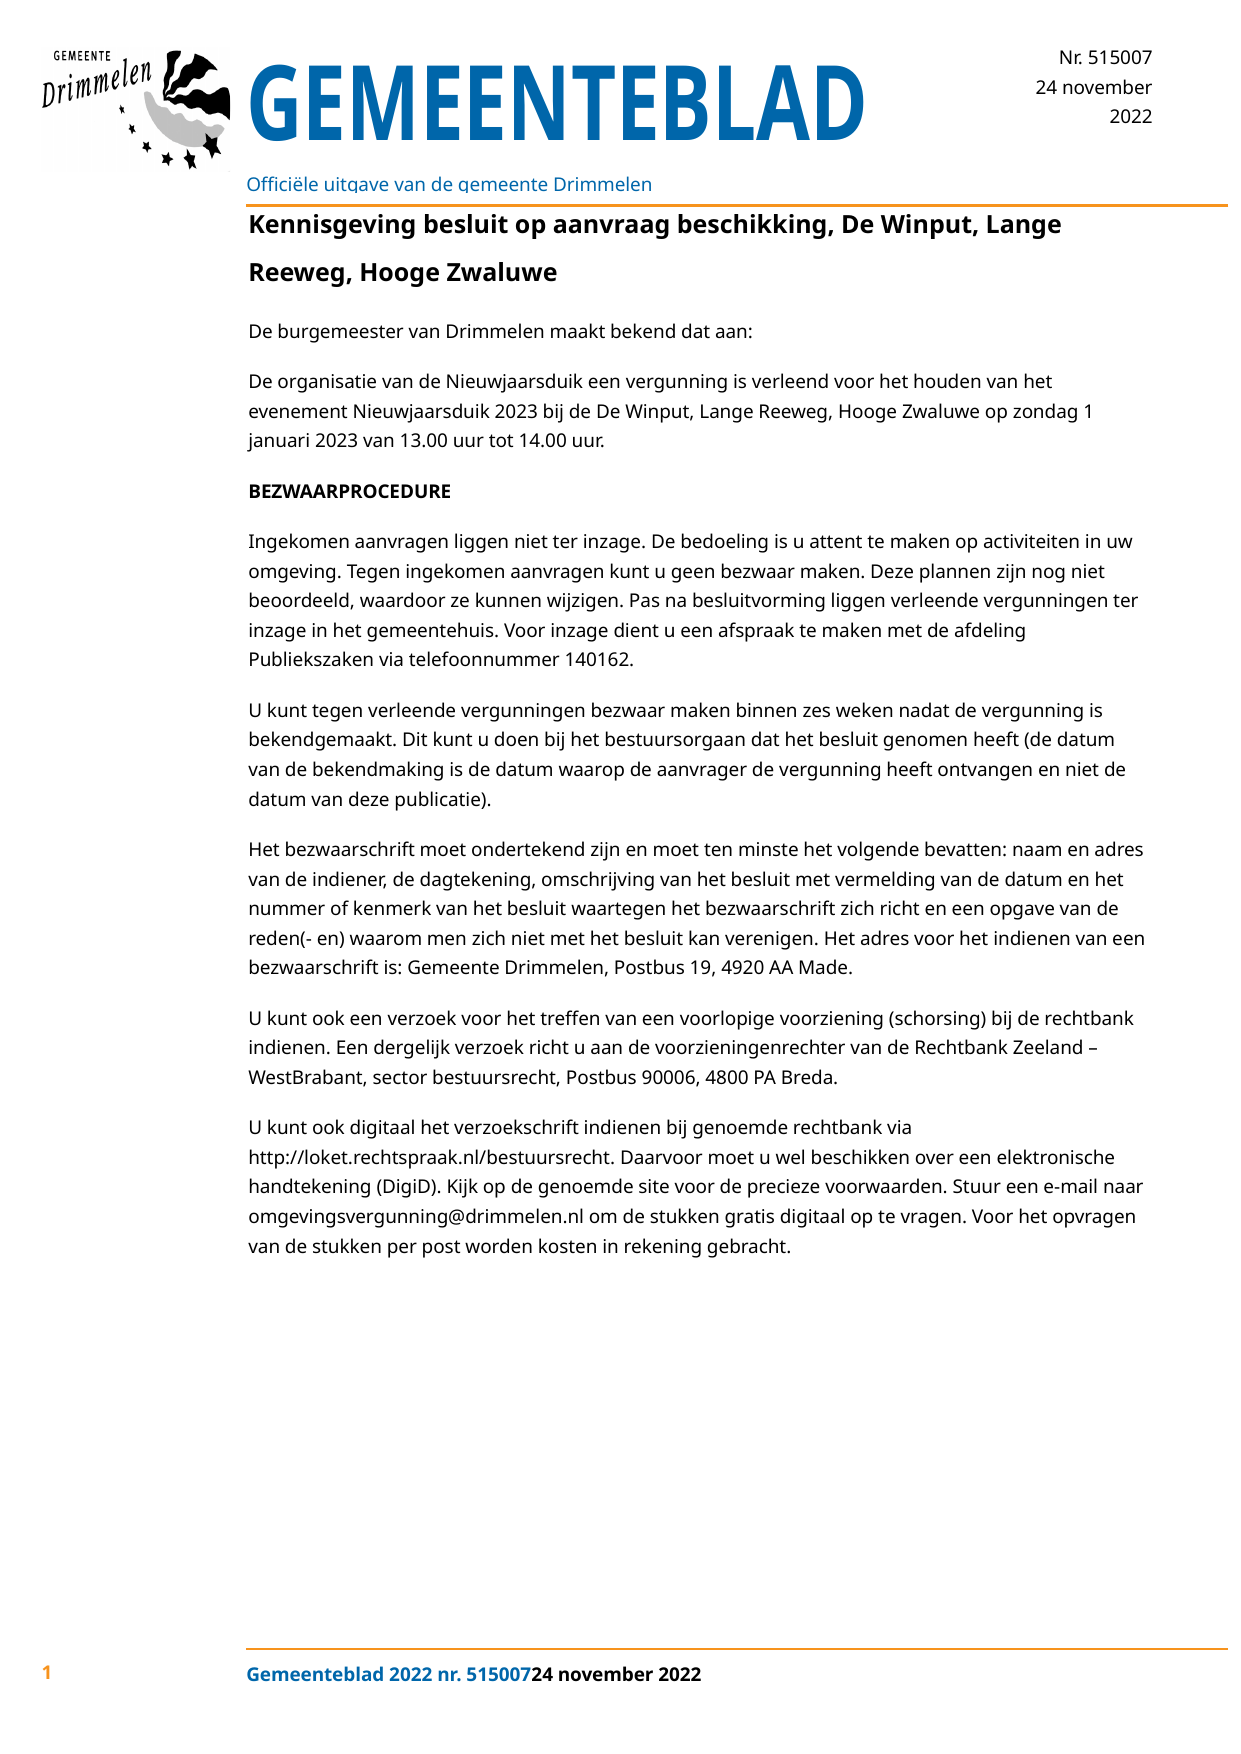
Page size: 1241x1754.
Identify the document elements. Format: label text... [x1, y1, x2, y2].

text BEZWAARPROCEDURE [248, 478, 1152, 504]
text De organisatie van de Nieuwjaarsduik een vergunning is verleend voor het houden van het evenement Nieuwjaarsduik 2023 bij de De Winput, Lange Reeweg, Hooge Zwaluwe op zondag 1 januari 2023 van 13.00 uur tot 14.00 uur. [248, 368, 1152, 453]
text U kunt tegen verleende vergunningen bezwaar maken binnen zes weken nadat de vergunning is bekendgemaakt. Dit kunt u doen bij het bestuursorgaan dat het besluit genomen heeft (de datum van de bekendmaking is de datum waarop de aanvrager de vergunning heeft ontvangen en niet de datum van deze publicatie). [248, 697, 1152, 812]
text Kennisgeving besluit op aanvraag beschikking, De Winput, Lange Reeweg, Hooge Zwaluwe [248, 207, 1152, 288]
text Het bezwaarschrift moet ondertekend zijn en moet ten minste het volgende bevatten: naam en adres van de indiener, de dagtekening, omschrijving van het besluit met vermelding van de datum en het nummer of kenmerk van het besluit waartegen het bezwaarschrift zich richt en een opgave van de reden(- en) waarom men zich niet met het besluit kan verenigen. Het adres voor het indienen van een bezwaarschrift is: Gemeente Drimmelen, Postbus 19, 4920 AA Made. [248, 836, 1152, 980]
text Ingekomen aanvragen liggen niet ter inzage. De bedoeling is u attent te maken op activiteiten in uw omgeving. Tegen ingekomen aanvragen kunt u geen bezwaar maken. Deze plannen zijn nog niet beoordeeld, waardoor ze kunnen wijzigen. Pas na besluitvorming liggen verleende vergunningen ter inzage in het gemeentehuis. Voor inzage dient u een afspraak te maken met de afdeling Publiekszaken via telefoonnummer 140162. [248, 528, 1152, 672]
picture [41, 47, 231, 172]
text De burgemeester van Drimmelen maakt bekend dat aan: [248, 318, 1152, 344]
text U kunt ook een verzoek voor het treffen van een voorlopige voorziening (schorsing) bij de rechtbank indienen. Een dergelijk verzoek richt u aan de voorzieningenrechter van de Rechtbank Zeeland – WestBrabant, sector bestuursrecht, Postbus 90006, 4800 PA Breda. [248, 1005, 1152, 1090]
text U kunt ook digitaal het verzoekschrift indienen bij genoemde rechtbank via http://loket.rechtspraak.nl/bestuursrecht. Daarvoor moet u wel beschikken over een elektronische handtekening (DigiD). Kijk op de genoemde site voor de precieze voorwaarden. Stuur een e-mail naar omgevingsvergunning@drimmelen.nl om de stukken gratis digitaal op te vragen. Voor het opvragen van de stukken per post worden kosten in rekening gebracht. [248, 1114, 1152, 1259]
